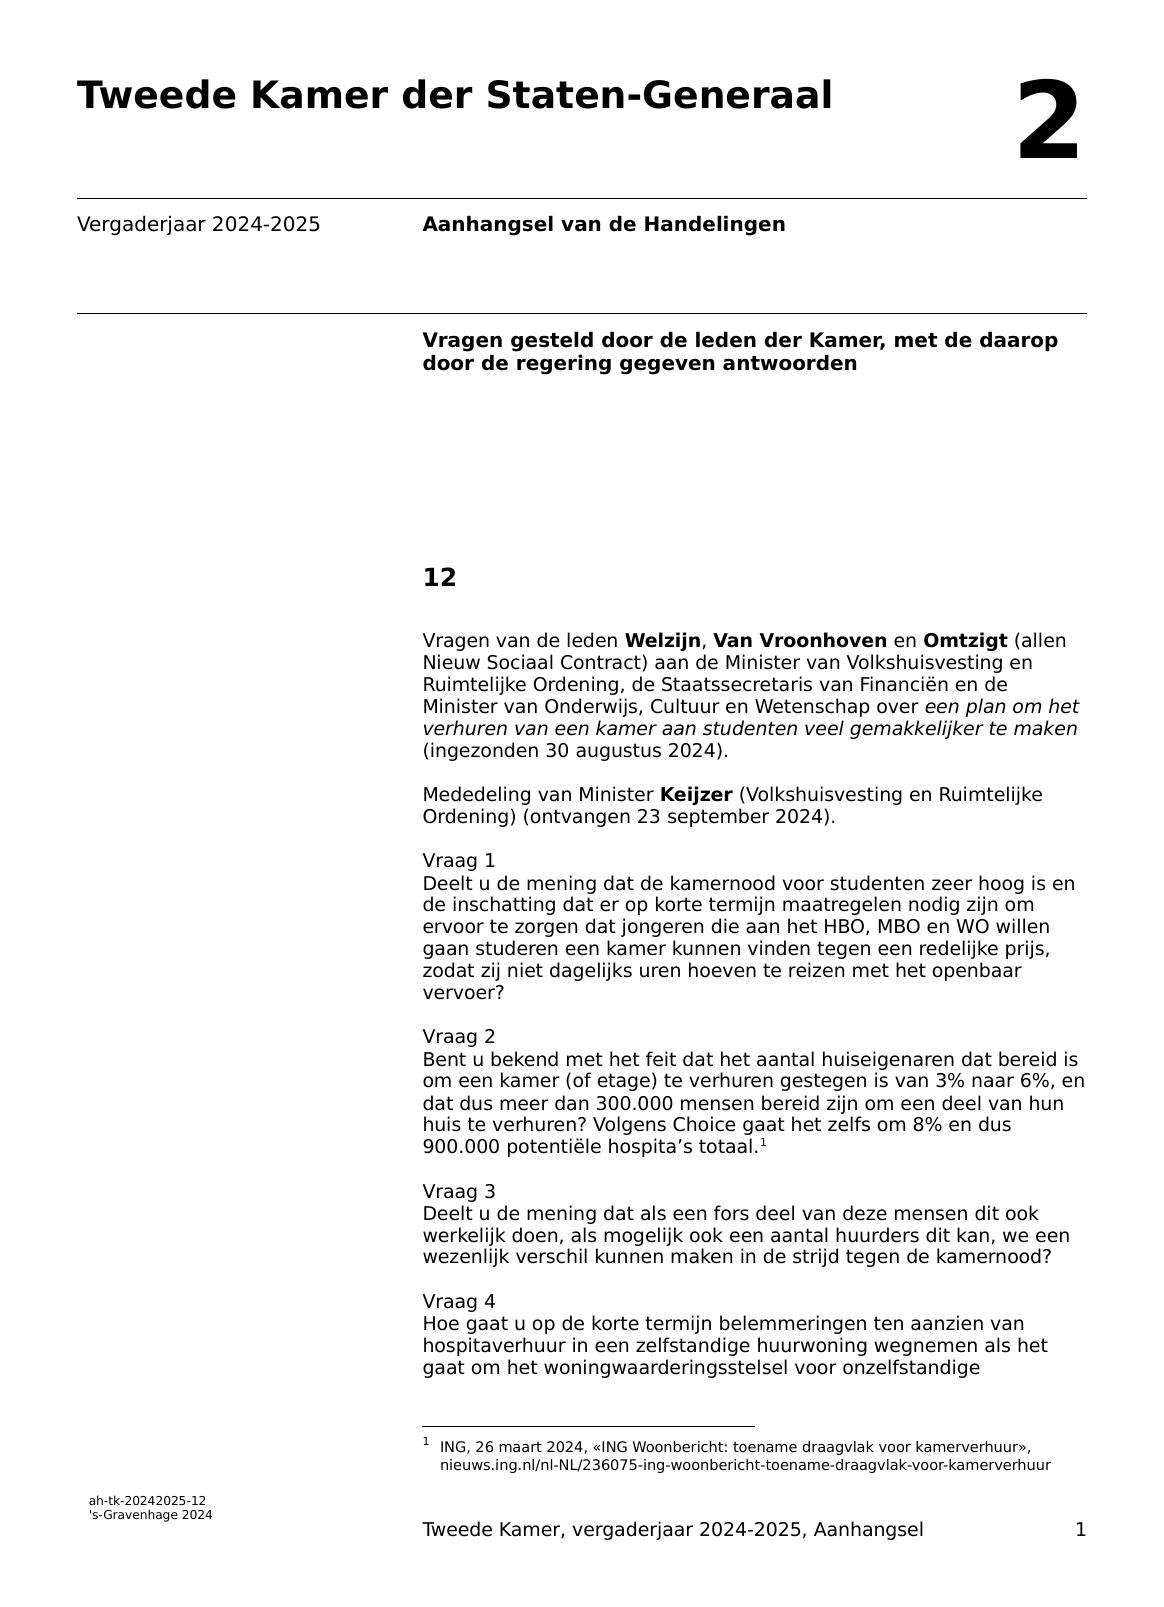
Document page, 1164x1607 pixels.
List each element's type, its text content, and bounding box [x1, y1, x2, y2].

text Vraag 2 [422, 1026, 1087, 1048]
text Vraag 3 [422, 1181, 1087, 1202]
table_cell Aanhangsel van de Handelingen [422, 199, 1087, 313]
table_cell Vergaderjaar 2024-2025 [77, 199, 422, 313]
text 12 [422, 563, 1087, 592]
text Vraag 1 [422, 850, 1087, 872]
text Deelt u de mening dat de kamernood voor studenten zeer hoog is en de inschatting dat er op korte termijn maatregelen nodig zijn om ervoor te zorgen dat jongeren die aan het HBO, MBO en WO willen gaan studeren een kamer kunnen vinden tegen een redelijke prijs, zodat zij niet dagelijks uren hoeven te reizen met het openbaar vervoer? [422, 872, 1087, 1004]
text Vragen van de leden Welzijn, Van Vroonhoven en Omtzigt (allen Nieuw Sociaal Contract) aan de Minister van Volkshuisvesting en Ruimtelijke Ordening, de Staatssecretaris van Financiën en de Minister van Onderwijs, Cultuur en Wetenschap over een plan om het verhuren van een kamer aan studenten veel gemakkelijker te maken (ingezonden 30 augustus 2024). [422, 630, 1087, 762]
table_cell Vragen gesteld door de leden der Kamer, met de daarop door de regering gegeven antwoorden [422, 314, 1087, 375]
text Hoe gaat u op de korte termijn belemmeringen ten aanzien van hospitaverhuur in een zelfstandige huurwoning wegnemen als het gaat om het woningwaarderingsstelsel voor onzelfstandige [422, 1313, 1087, 1378]
text 's-Gravenhage 2024 [88, 1508, 323, 1522]
table_cell [77, 314, 422, 375]
text ING, 26 maart 2024, «ING Woonbericht: toename draagvlak voor kamerverhuur», nieuws.ing.nl/nl-NL/236075-ing-woonbericht-toename-draagvlak-voor-kamerverhuur [422, 1435, 1087, 1474]
text ah-tk-20242025-12 [88, 1494, 323, 1508]
table_header Tweede Kamer der Staten-Generaal [77, 59, 886, 198]
text Deelt u de mening dat als een fors deel van deze mensen dit ook werkelijk doen, als mogelijk ook een aantal huurders dit kan, we een wezenlijk verschil kunnen maken in de strijd tegen de kamernood? [422, 1202, 1087, 1268]
table_header 2 [886, 59, 1087, 198]
text Mededeling van Minister Keijzer (Volkshuisvesting en Ruimtelijke Ordening) (ontvangen 23 september 2024). [422, 784, 1087, 828]
text Bent u bekend met het feit dat het aantal huiseigenaren dat bereid is om een kamer (of etage) te verhuren gestegen is van 3% naar 6%, en dat dus meer dan 300.000 mensen bereid zijn om een deel van hun huis te verhuren? Volgens Choice gaat het zelfs om 8% en dus 900.000 potentiële hospita’s totaal. [422, 1048, 1087, 1158]
text Vraag 4 [422, 1291, 1087, 1313]
